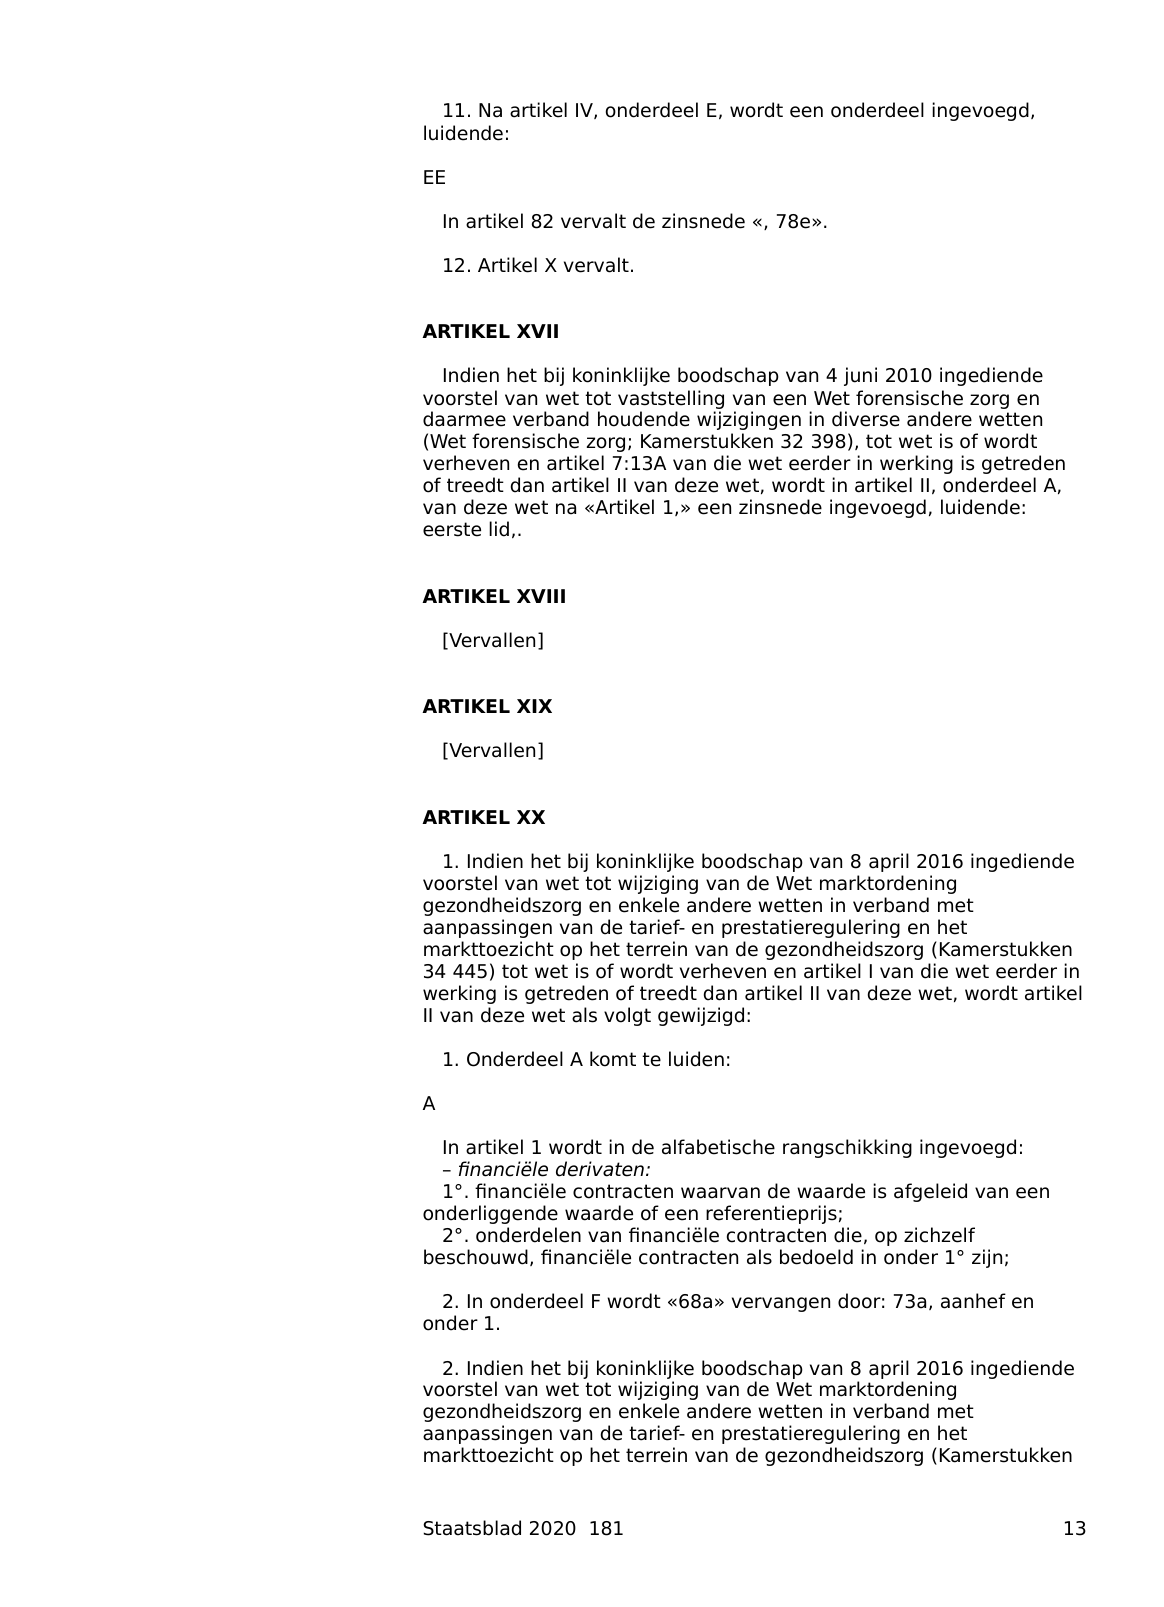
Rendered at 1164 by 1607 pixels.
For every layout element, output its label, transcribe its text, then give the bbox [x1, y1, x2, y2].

text A [422, 1093, 1087, 1115]
text 2°. onderdelen van financiële contracten die, op zichzelf beschouwd, financiële contracten als bedoeld in onder 1° zijn; [422, 1225, 1087, 1269]
text 2. Indien het bij koninklijke boodschap van 8 april 2016 ingediende voorstel van wet tot wijziging van de Wet marktordening gezondheidszorg en enkele andere wetten in verband met aanpassingen van de tarief- en prestatieregulering en het markttoezicht op het terrein van de gezondheidszorg (Kamerstukken [422, 1357, 1087, 1467]
text 12. Artikel X vervalt. [422, 255, 1087, 277]
text [Vervallen] [422, 630, 1087, 652]
text In artikel 1 wordt in de alfabetische rangschikking ingevoegd: [422, 1137, 1087, 1159]
text EE [422, 167, 1087, 188]
text 1. Indien het bij koninklijke boodschap van 8 april 2016 ingediende voorstel van wet tot wijziging van de Wet marktordening gezondheidszorg en enkele andere wetten in verband met aanpassingen van de tarief- en prestatieregulering en het markttoezicht op het terrein van de gezondheidszorg (Kamerstukken 34 445) tot wet is of wordt verheven en artikel I van die wet eerder in werking is getreden of treedt dan artikel II van deze wet, wordt artikel II van deze wet als volgt gewijzigd: [422, 851, 1087, 1027]
text Indien het bij koninklijke boodschap van 4 juni 2010 ingediende voorstel van wet tot vaststelling van een Wet forensische zorg en daarmee verband houdende wijzigingen in diverse andere wetten (Wet forensische zorg; Kamerstukken 32 398), tot wet is of wordt verheven en artikel 7:13A van die wet eerder in werking is getreden of treedt dan artikel II van deze wet, wordt in artikel II, onderdeel A, van deze wet na «Artikel 1,» een zinsnede ingevoegd, luidende: eerste lid,. [422, 365, 1087, 541]
text 1. Onderdeel A komt te luiden: [422, 1049, 1087, 1071]
text – financiële derivaten: [422, 1159, 1087, 1181]
text 1°. financiële contracten waarvan de waarde is afgeleid van een onderliggende waarde of een referentieprijs; [422, 1181, 1087, 1225]
text In artikel 82 vervalt de zinsnede «, 78e». [422, 211, 1087, 233]
text [Vervallen] [422, 740, 1087, 762]
subtitle ARTIKEL XX [422, 807, 1087, 829]
text 2. In onderdeel F wordt «68a» vervangen door: 73a, aanhef en onder 1. [422, 1291, 1087, 1335]
subtitle ARTIKEL XVIII [422, 586, 1087, 608]
subtitle ARTIKEL XIX [422, 696, 1087, 718]
text 11. Na artikel IV, onderdeel E, wordt een onderdeel ingevoegd, luidende: [422, 100, 1087, 144]
subtitle ARTIKEL XVII [422, 321, 1087, 343]
